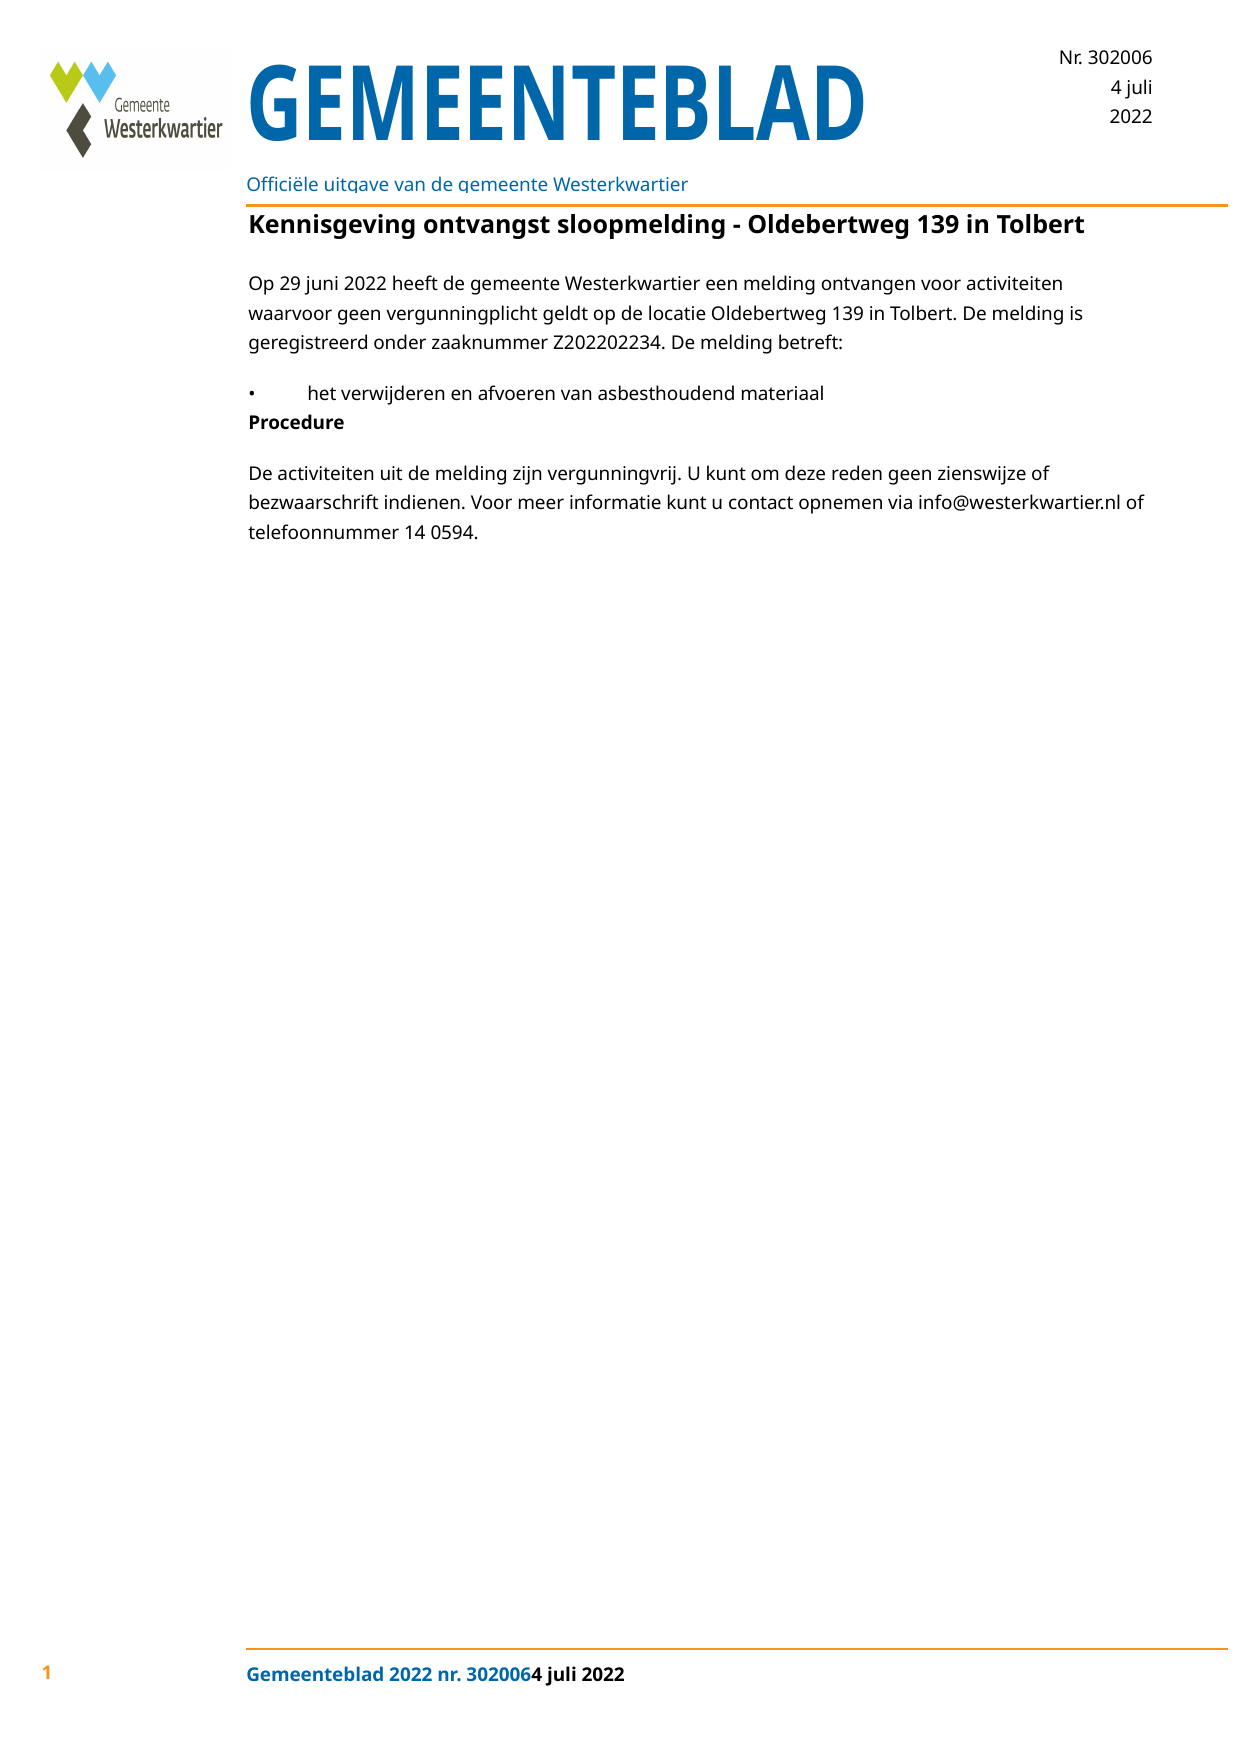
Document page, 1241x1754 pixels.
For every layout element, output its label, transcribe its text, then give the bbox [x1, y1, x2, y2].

picture [41, 47, 231, 172]
list het verwijderen en afvoeren van asbesthoudend materiaal [248, 380, 1152, 406]
text Procedure [248, 409, 1152, 435]
text Kennisgeving ontvangst sloopmelding - Oldebertweg 139 in Tolbert [248, 207, 1152, 241]
text De activiteiten uit de melding zijn vergunningvrij. U kunt om deze reden geen zienswijze of bezwaarschrift indienen. Voor meer informatie kunt u contact opnemen via info@westerkwartier.nl of telefoonnummer 14 0594. [248, 460, 1152, 545]
text Op 29 juni 2022 heeft de gemeente Westerkwartier een melding ontvangen voor activiteiten waarvoor geen vergunningplicht geldt op de locatie Oldebertweg 139 in Tolbert. De melding is geregistreerd onder zaaknummer Z202202234. De melding betreft: [248, 270, 1152, 355]
